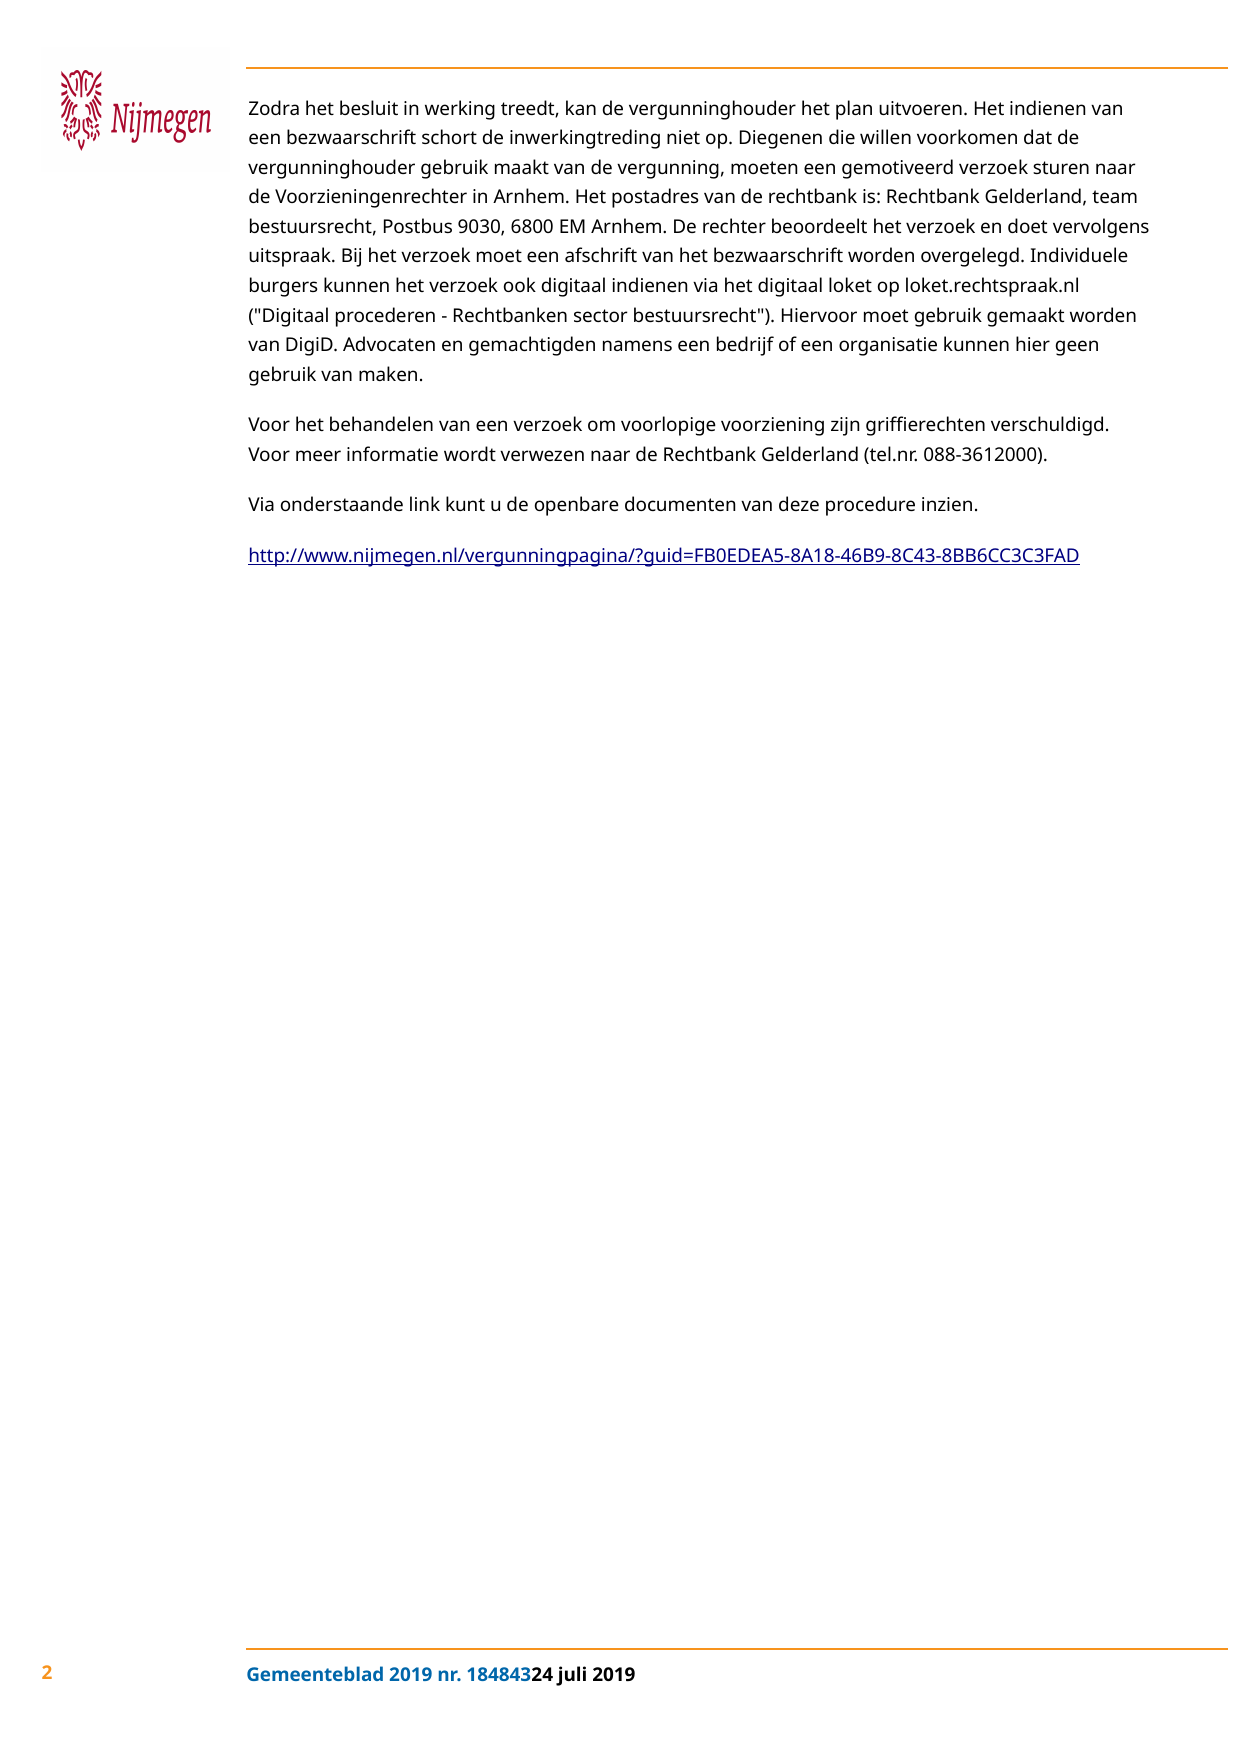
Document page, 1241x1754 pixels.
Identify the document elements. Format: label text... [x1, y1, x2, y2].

picture [41, 47, 231, 172]
text Via onderstaande link kunt u de openbare documenten van deze procedure inzien. [248, 491, 1152, 517]
text http://www.nijmegen.nl/vergunningpagina/?guid=FB0EDEA5-8A18-46B9-8C43-8BB6CC3C3FAD [248, 542, 1152, 568]
text Zodra het besluit in werking treedt, kan de vergunninghouder het plan uitvoeren. Het indienen van een bezwaarschrift schort de inwerkingtreding niet op. Diegenen die willen voorkomen dat de vergunninghouder gebruik maakt van de vergunning, moeten een gemotiveerd verzoek sturen naar de Voorzieningenrechter in Arnhem. Het postadres van de rechtbank is: Rechtbank Gelderland, team bestuursrecht, Postbus 9030, 6800 EM Arnhem. De rechter beoordeelt het verzoek en doet vervolgens uitspraak. Bij het verzoek moet een afschrift van het bezwaarschrift worden overgelegd. Individuele burgers kunnen het verzoek ook digitaal indienen via het digitaal loket op loket.rechtspraak.nl ("Digitaal procederen - Rechtbanken sector bestuursrecht"). Hiervoor moet gebruik gemaakt worden van DigiD. Advocaten en gemachtigden namens een bedrijf of een organisatie kunnen hier geen gebruik van maken. [248, 95, 1152, 387]
text Voor het behandelen van een verzoek om voorlopige voorziening zijn griffierechten verschuldigd. Voor meer informatie wordt verwezen naar de Rechtbank Gelderland (tel.nr. 088-3612000). [248, 411, 1152, 467]
